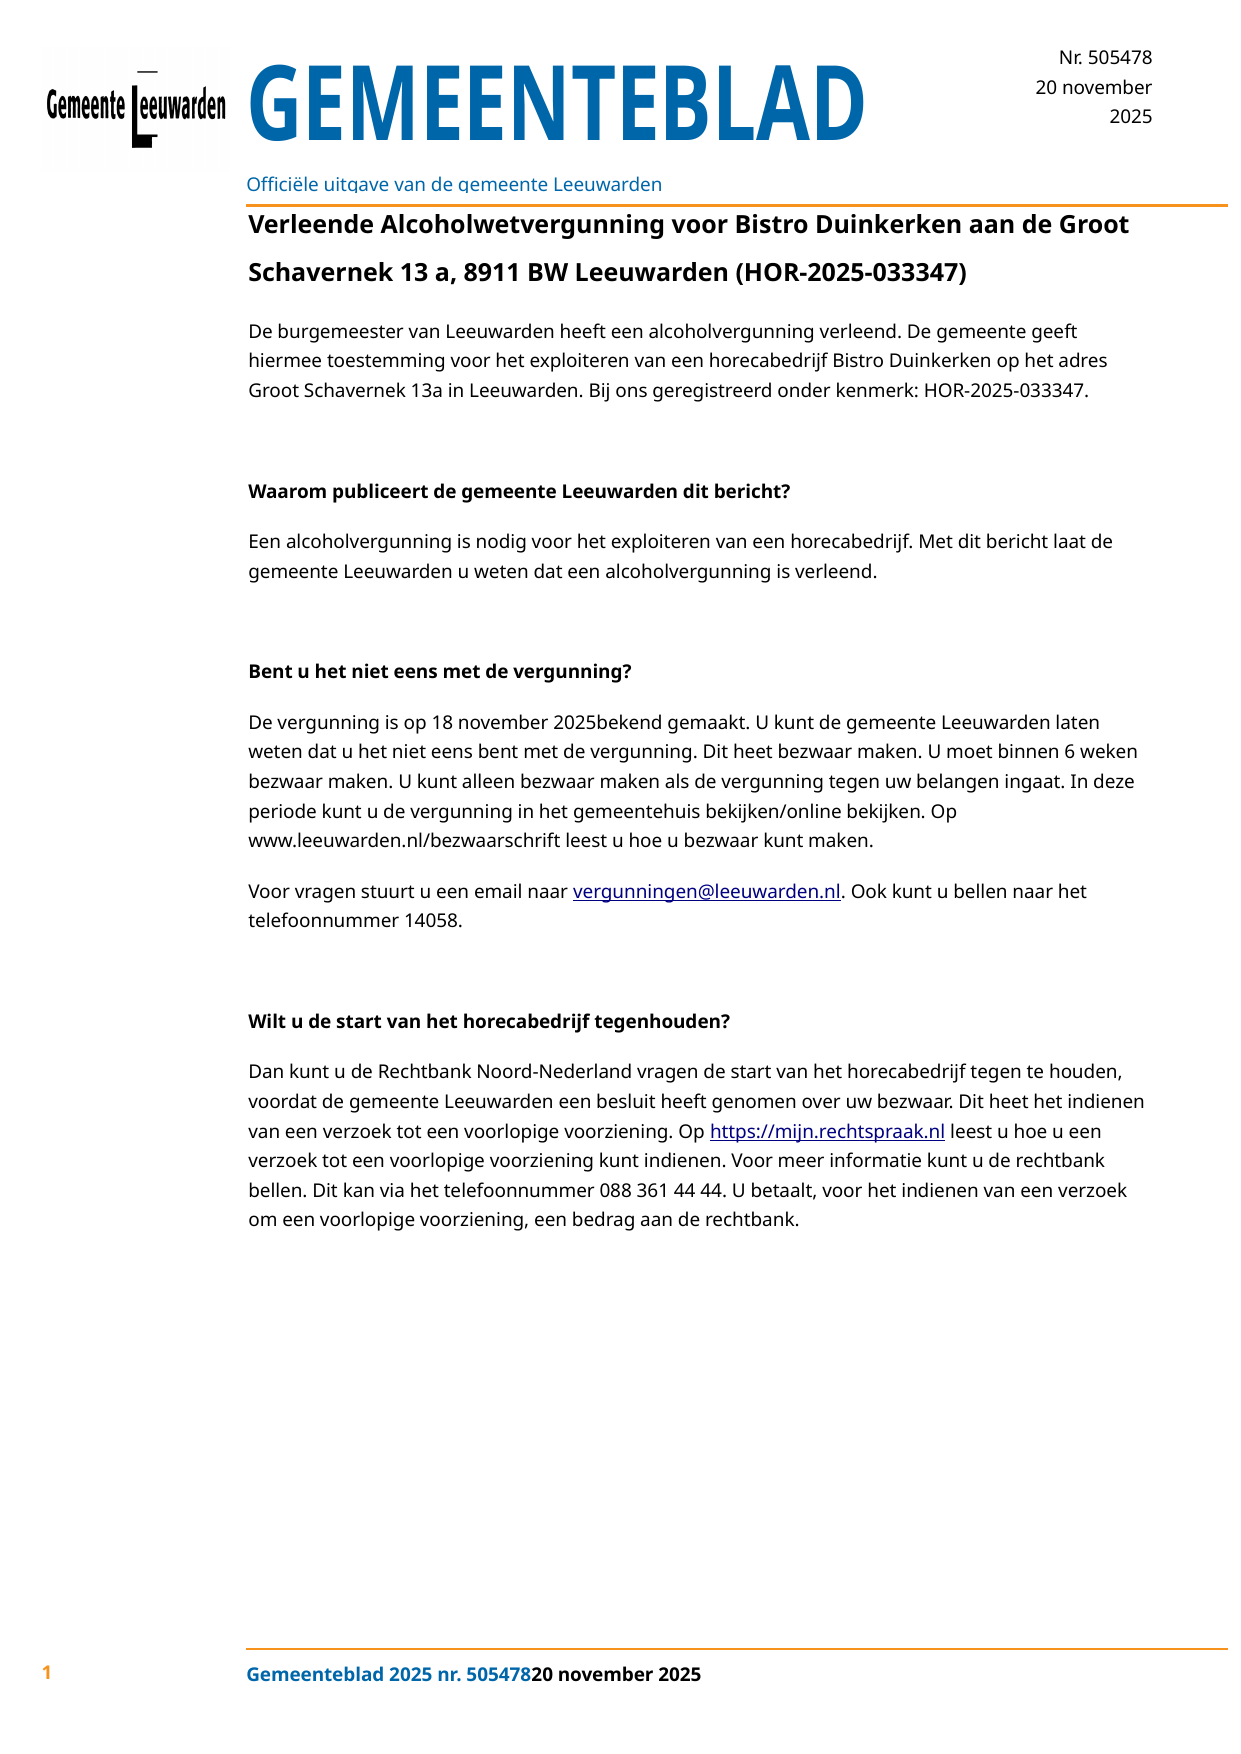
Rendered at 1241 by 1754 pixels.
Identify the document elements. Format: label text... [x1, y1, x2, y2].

text Verleende Alcoholwetvergunning voor Bistro Duinkerken aan de Groot Schavernek 13 a, 8911 BW Leeuwarden (HOR-2025-033347) [248, 207, 1152, 288]
picture [41, 47, 231, 172]
text Dan kunt u de Rechtbank Noord-Nederland vragen de start van het horecabedrijf tegen te houden, voordat de gemeente Leeuwarden een besluit heeft genomen over uw bezwaar. Dit heet het indienen van een verzoek tot een voorlopige voorziening. Op https://mijn.rechtspraak.nl leest u hoe u een verzoek tot een voorlopige voorziening kunt indienen. Voor meer informatie kunt u de rechtbank bellen. Dit kan via het telefoonnummer 088 361 44 44. U betaalt, voor het indienen van een verzoek om een voorlopige voorziening, een bedrag aan de rechtbank. [248, 1059, 1152, 1232]
text De vergunning is op 18 november 2025bekend gemaakt. U kunt de gemeente Leeuwarden laten weten dat u het niet eens bent met de vergunning. Dit heet bezwaar maken. U moet binnen 6 weken bezwaar maken. U kunt alleen bezwaar maken als de vergunning tegen uw belangen ingaat. In deze periode kunt u de vergunning in het gemeentehuis bekijken/online bekijken. Op www.leeuwarden.nl/bezwaarschrift leest u hoe u bezwaar kunt maken. [248, 709, 1152, 853]
text Bent u het niet eens met de vergunning? [248, 659, 1152, 684]
text De burgemeester van Leeuwarden heeft een alcoholvergunning verleend. De gemeente geeft hiermee toestemming voor het exploiteren van een horecabedrijf Bistro Duinkerken op het adres Groot Schavernek 13a in Leeuwarden. Bij ons geregistreerd onder kenmerk: HOR-2025-033347. [248, 318, 1152, 403]
text Wilt u de start van het horecabedrijf tegenhouden? [248, 1008, 1152, 1034]
text Voor vragen stuurt u een email naar vergunningen@leeuwarden.nl. Ook kunt u bellen naar het telefoonnummer 14058. [248, 878, 1152, 933]
text Waarom publiceert de gemeente Leeuwarden dit bericht? [248, 478, 1152, 504]
text Een alcoholvergunning is nodig voor het exploiteren van een horecabedrijf. Met dit bericht laat de gemeente Leeuwarden u weten dat een alcoholvergunning is verleend. [248, 528, 1152, 584]
